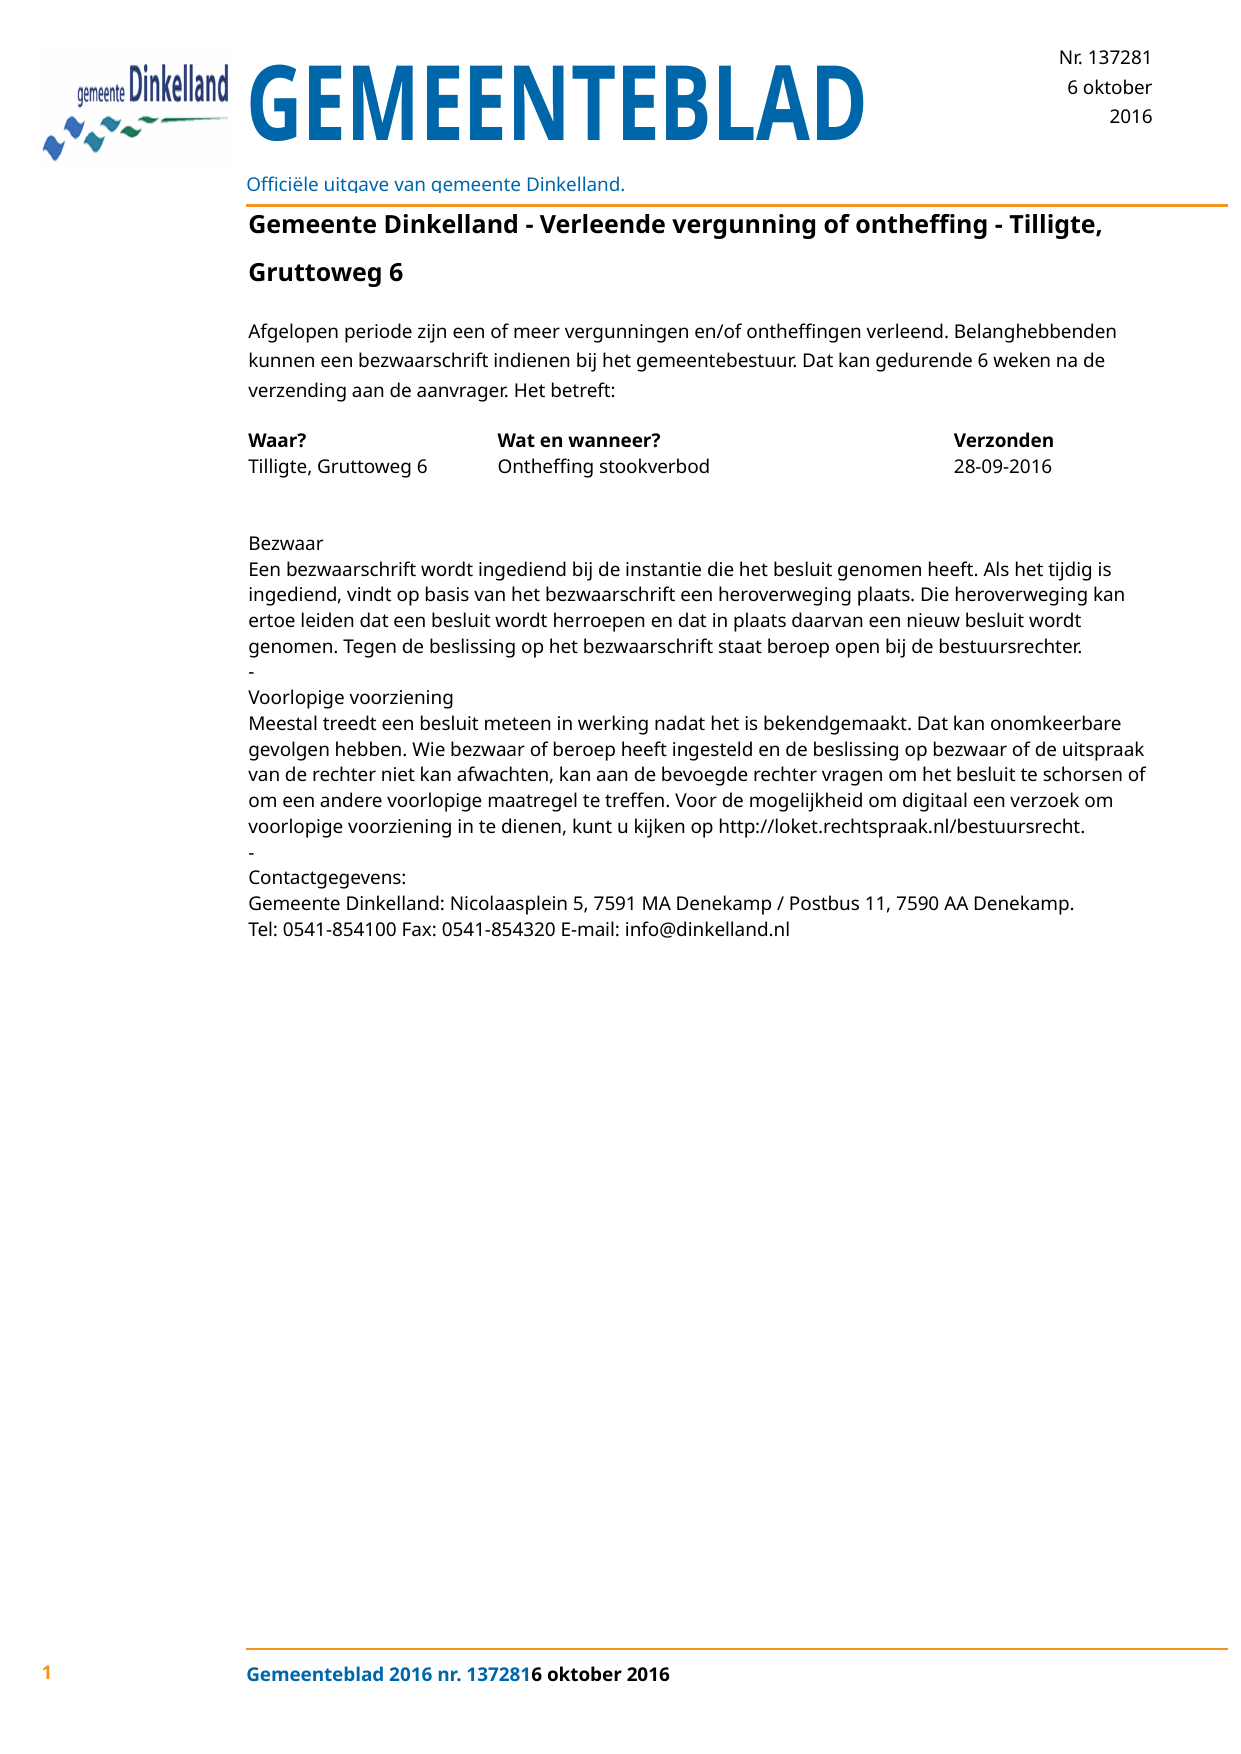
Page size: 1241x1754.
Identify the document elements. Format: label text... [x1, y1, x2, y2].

table_cell 28-09-2016 [954, 453, 1152, 479]
table_header Verzonden [954, 428, 1152, 453]
text Voorlopige voorziening [248, 684, 1152, 710]
picture [41, 47, 231, 172]
table_header Wat en wanneer? [498, 428, 954, 453]
table_cell Tilligte, Gruttoweg 6 [248, 453, 497, 479]
table_header Waar? [248, 428, 497, 453]
text Bezwaar [248, 530, 1152, 556]
text Gemeente Dinkelland: Nicolaasplein 5, 7591 MA Denekamp / Postbus 11, 7590 AA Denekamp. [248, 890, 1152, 916]
text Contactgegevens: [248, 864, 1152, 890]
text Gemeente Dinkelland - Verleende vergunning of ontheffing - Tilligte, Gruttoweg 6 [248, 207, 1152, 288]
text Tel: 0541-854100 Fax: 0541-854320 E-mail: info@dinkelland.nl [248, 916, 1152, 942]
text - [248, 659, 1152, 684]
text - [248, 839, 1152, 864]
text Een bezwaarschrift wordt ingediend bij de instantie die het besluit genomen heeft. Als het tijdig is ingediend, vindt op basis van het bezwaarschrift een heroverweging plaats. Die heroverweging kan ertoe leiden dat een besluit wordt herroepen en dat in plaats daarvan een nieuw besluit wordt genomen. Tegen de beslissing op het bezwaarschrift staat beroep open bij de bestuursrechter. [248, 556, 1152, 659]
text Afgelopen periode zijn een of meer vergunningen en/of ontheffingen verleend. Belanghebbenden kunnen een bezwaarschrift indienen bij het gemeentebestuur. Dat kan gedurende 6 weken na de verzending aan de aanvrager. Het betreft: [248, 318, 1152, 403]
table_cell Ontheffing stookverbod [498, 453, 954, 479]
text Meestal treedt een besluit meteen in werking nadat het is bekendgemaakt. Dat kan onomkeerbare gevolgen hebben. Wie bezwaar of beroep heeft ingesteld en de beslissing op bezwaar of de uitspraak van de rechter niet kan afwachten, kan aan de bevoegde rechter vragen om het besluit te schorsen of om een andere voorlopige maatregel te treffen. Voor de mogelijkheid om digitaal een verzoek om voorlopige voorziening in te dienen, kunt u kijken op http://loket.rechtspraak.nl/bestuursrecht. [248, 710, 1152, 839]
